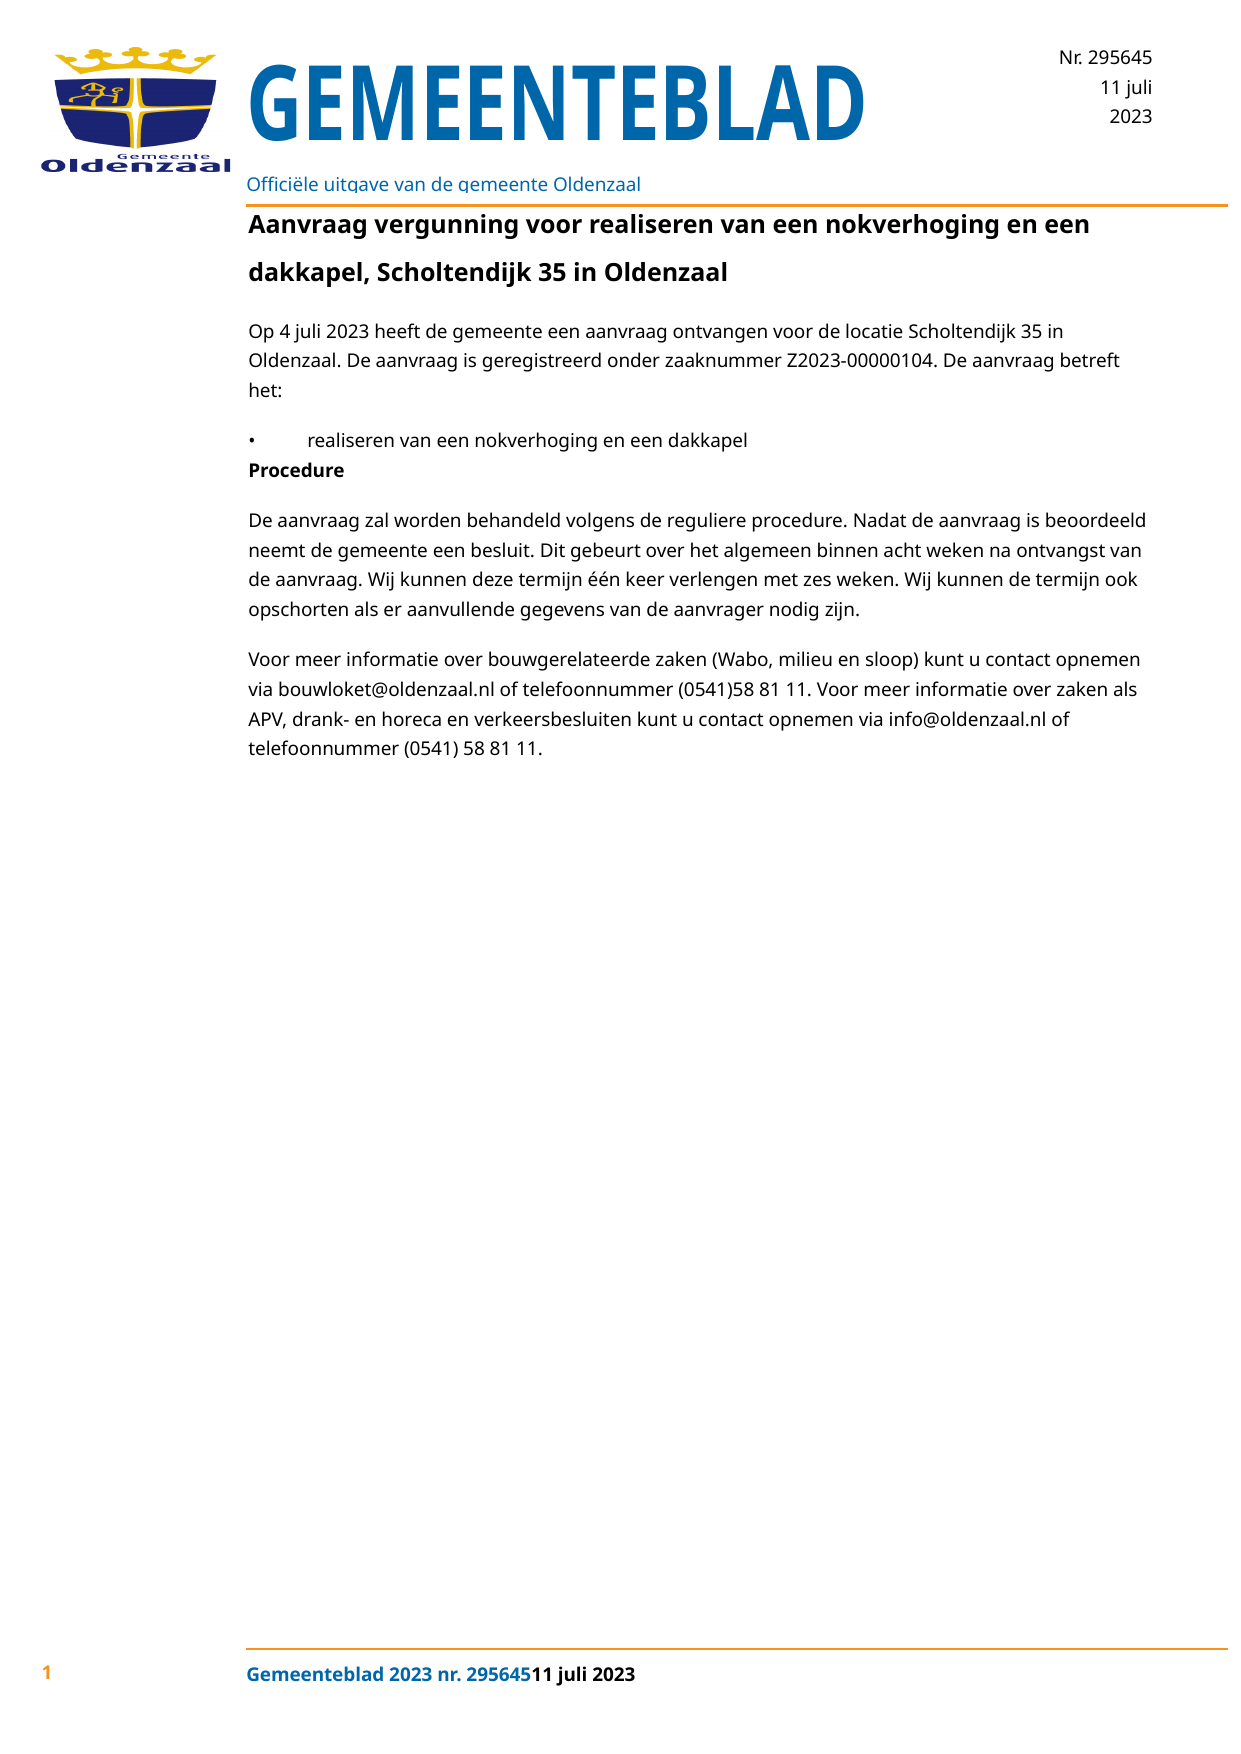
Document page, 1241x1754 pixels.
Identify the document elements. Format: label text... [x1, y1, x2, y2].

picture [41, 47, 231, 172]
text Op 4 juli 2023 heeft de gemeente een aanvraag ontvangen voor de locatie Scholtendijk 35 in Oldenzaal. De aanvraag is geregistreerd onder zaaknummer Z2023-00000104. De aanvraag betreft het: [248, 318, 1152, 403]
text Procedure [248, 457, 1152, 483]
text De aanvraag zal worden behandeld volgens de reguliere procedure. Nadat de aanvraag is beoordeeld neemt de gemeente een besluit. Dit gebeurt over het algemeen binnen acht weken na ontvangst van de aanvraag. Wij kunnen deze termijn één keer verlengen met zes weken. Wij kunnen de termijn ook opschorten als er aanvullende gegevens van de aanvrager nodig zijn. [248, 507, 1152, 622]
text Aanvraag vergunning voor realiseren van een nokverhoging en een dakkapel, Scholtendijk 35 in Oldenzaal [248, 207, 1152, 288]
list realiseren van een nokverhoging en een dakkapel [248, 427, 1152, 453]
text Voor meer informatie over bouwgerelateerde zaken (Wabo, milieu en sloop) kunt u contact opnemen via bouwloket@oldenzaal.nl of telefoonnummer (0541)58 81 11. Voor meer informatie over zaken als APV, drank- en horeca en verkeersbesluiten kunt u contact opnemen via info@oldenzaal.nl of telefoonnummer (0541) 58 81 11. [248, 647, 1152, 761]
